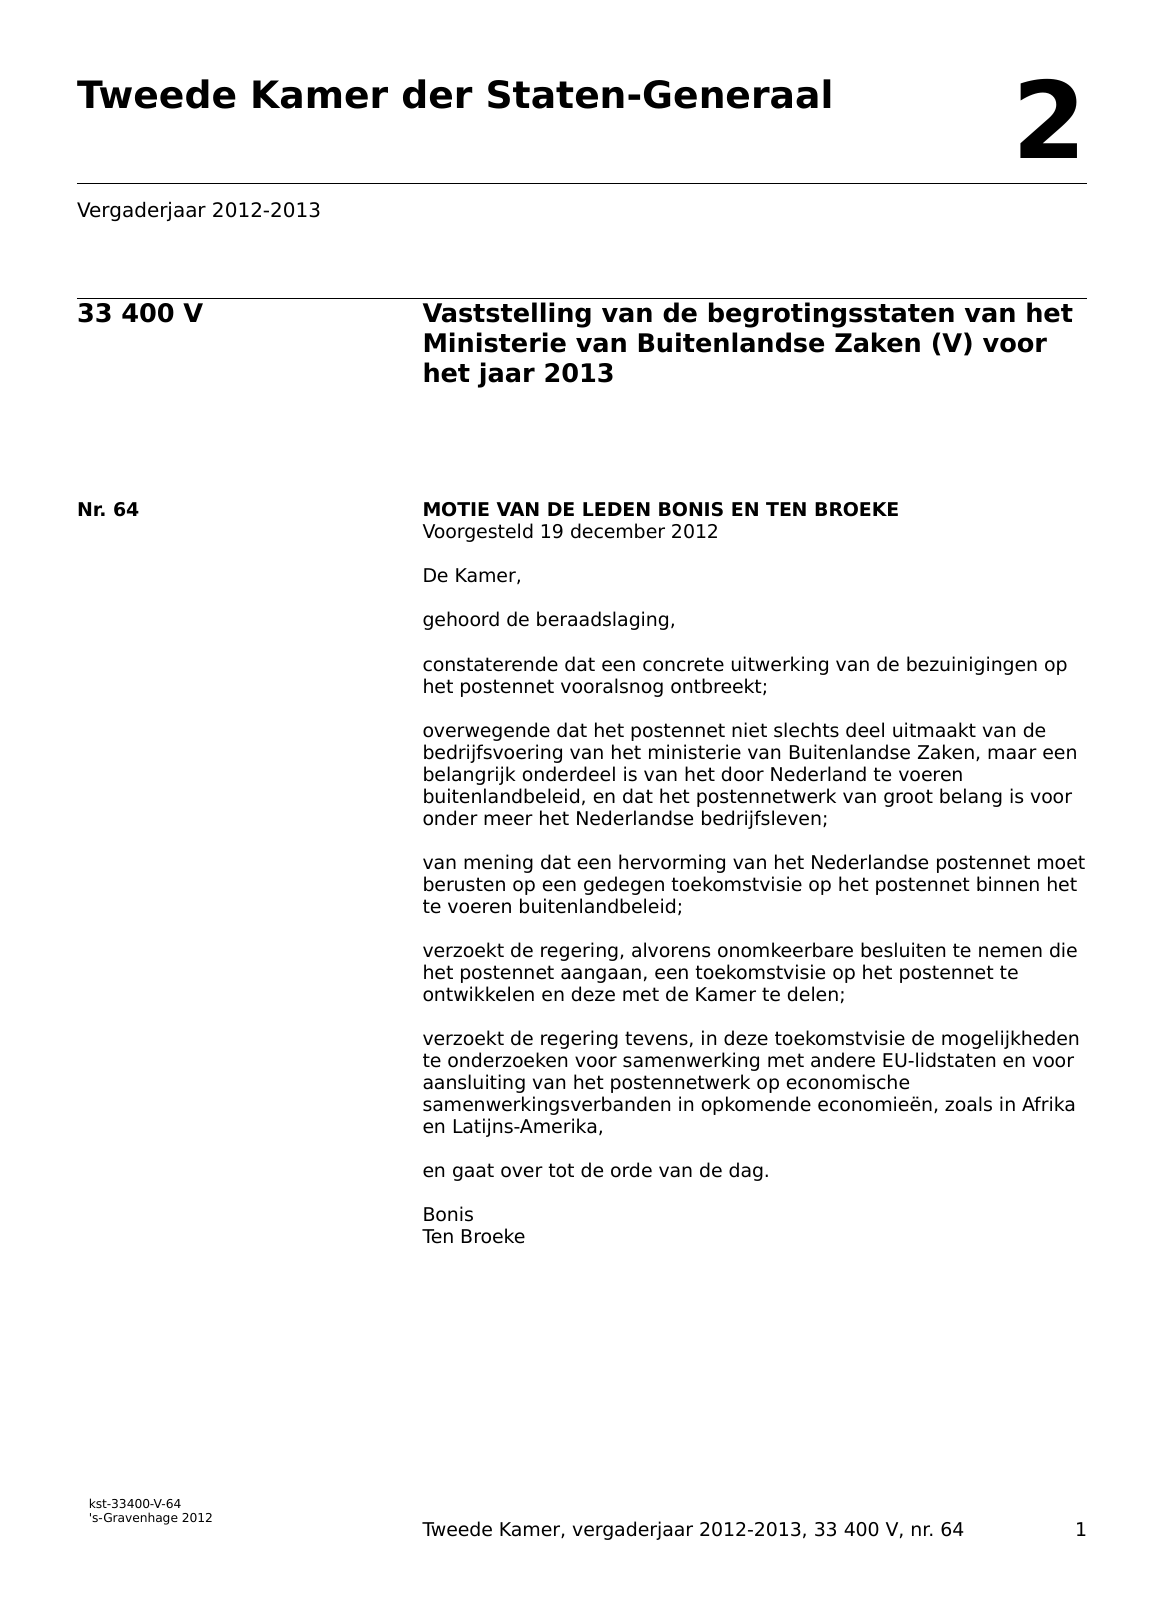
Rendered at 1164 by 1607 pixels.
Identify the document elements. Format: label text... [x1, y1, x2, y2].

text kst-33400-V-64 [88, 1497, 323, 1511]
subtitle 33 400 V Vaststelling van de begrotingsstaten van het Ministerie van Buitenlandse Zaken (V) voor het jaar 2013 [77, 299, 1087, 388]
text Ten Broeke [422, 1226, 1087, 1248]
table_header 2 [886, 59, 1087, 183]
text constaterende dat een concrete uitwerking van de bezuinigingen op het postennet vooralsnog ontbreekt; [422, 653, 1087, 697]
text verzoekt de regering tevens, in deze toekomstvisie de mogelijkheden te onderzoeken voor samenwerking met andere EU-lidstaten en voor aansluiting van het postennetwerk op economische samenwerkingsverbanden in opkomende economieën, zoals in Afrika en Latijns-Amerika, [422, 1028, 1087, 1138]
text De Kamer, [422, 565, 1087, 587]
text Voorgesteld 19 december 2012 [422, 521, 1087, 543]
table_cell Vergaderjaar 2012-2013 [77, 184, 1087, 298]
text en gaat over tot de orde van de dag. [422, 1160, 1087, 1182]
text van mening dat een hervorming van het Nederlandse postennet moet berusten op een gedegen toekomstvisie op het postennet binnen het te voeren buitenlandbeleid; [422, 852, 1087, 918]
text verzoekt de regering, alvorens onomkeerbare besluiten te nemen die het postennet aangaan, een toekomstvisie op het postennet te ontwikkelen en deze met de Kamer te delen; [422, 940, 1087, 1006]
text overwegende dat het postennet niet slechts deel uitmaakt van de bedrijfsvoering van het ministerie van Buitenlandse Zaken, maar een belangrijk onderdeel is van het door Nederland te voeren buitenlandbeleid, en dat het postennetwerk van groot belang is voor onder meer het Nederlandse bedrijfsleven; [422, 720, 1087, 829]
subtitle Nr. 64 MOTIE VAN DE LEDEN BONIS EN TEN BROEKE [77, 499, 1087, 521]
text Bonis [422, 1204, 1087, 1226]
text 's-Gravenhage 2012 [88, 1511, 323, 1525]
text gehoord de beraadslaging, [422, 609, 1087, 631]
table_header Tweede Kamer der Staten-Generaal [77, 59, 886, 183]
